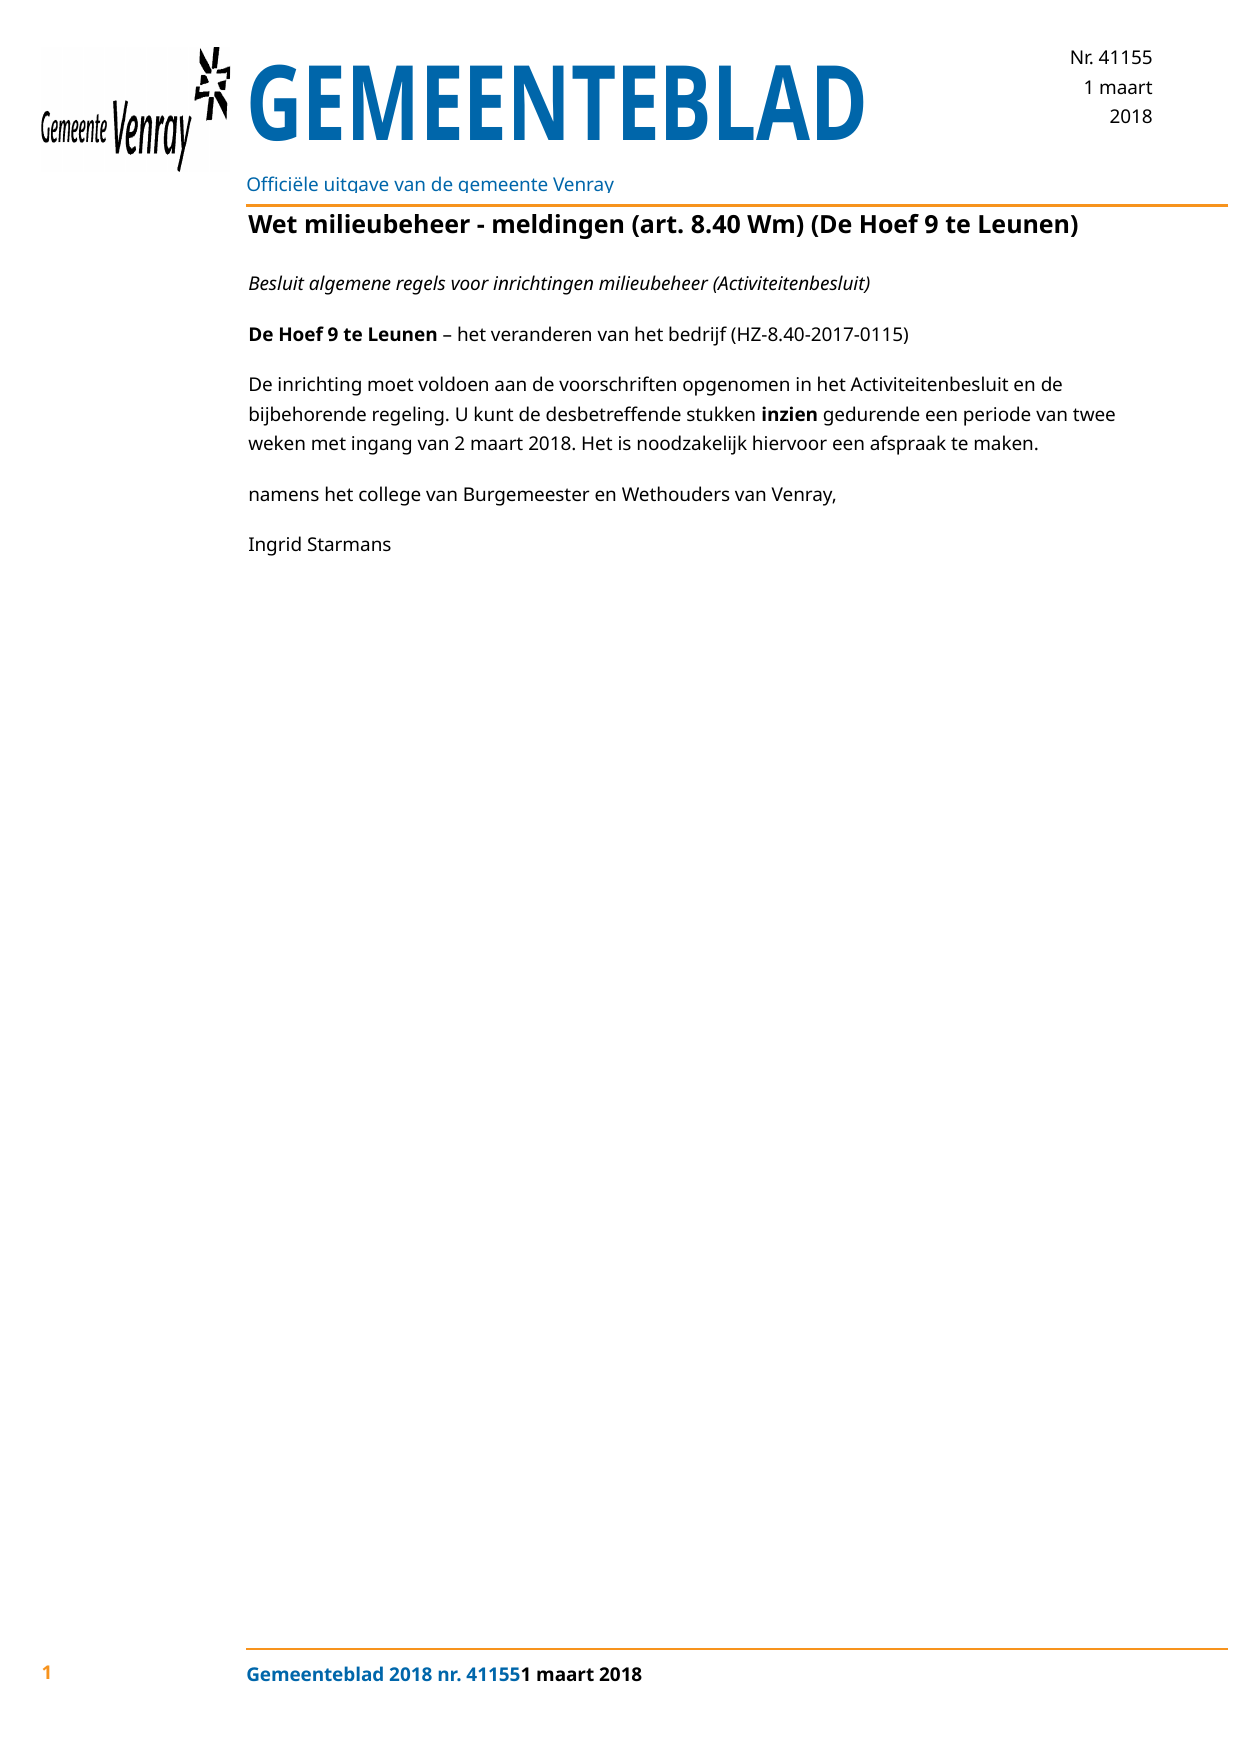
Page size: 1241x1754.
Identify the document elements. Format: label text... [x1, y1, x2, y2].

text namens het college van Burgemeester en Wethouders van Venray, [248, 481, 1152, 506]
picture [41, 47, 231, 172]
text Wet milieubeheer - meldingen (art. 8.40 Wm) (De Hoef 9 te Leunen) [248, 207, 1152, 241]
text De Hoef 9 te Leunen – het veranderen van het bedrijf (HZ-8.40-2017-0115) [248, 321, 1152, 346]
text Ingrid Starmans [248, 531, 1152, 557]
text De inrichting moet voldoen aan de voorschriften opgenomen in het Activiteitenbesluit en de bijbehorende regeling. U kunt de desbetreffende stukken inzien gedurende een periode van twee weken met ingang van 2 maart 2018. Het is noodzakelijk hiervoor een afspraak te maken. [248, 371, 1152, 456]
text Besluit algemene regels voor inrichtingen milieubeheer (Activiteitenbesluit) [248, 270, 1152, 296]
